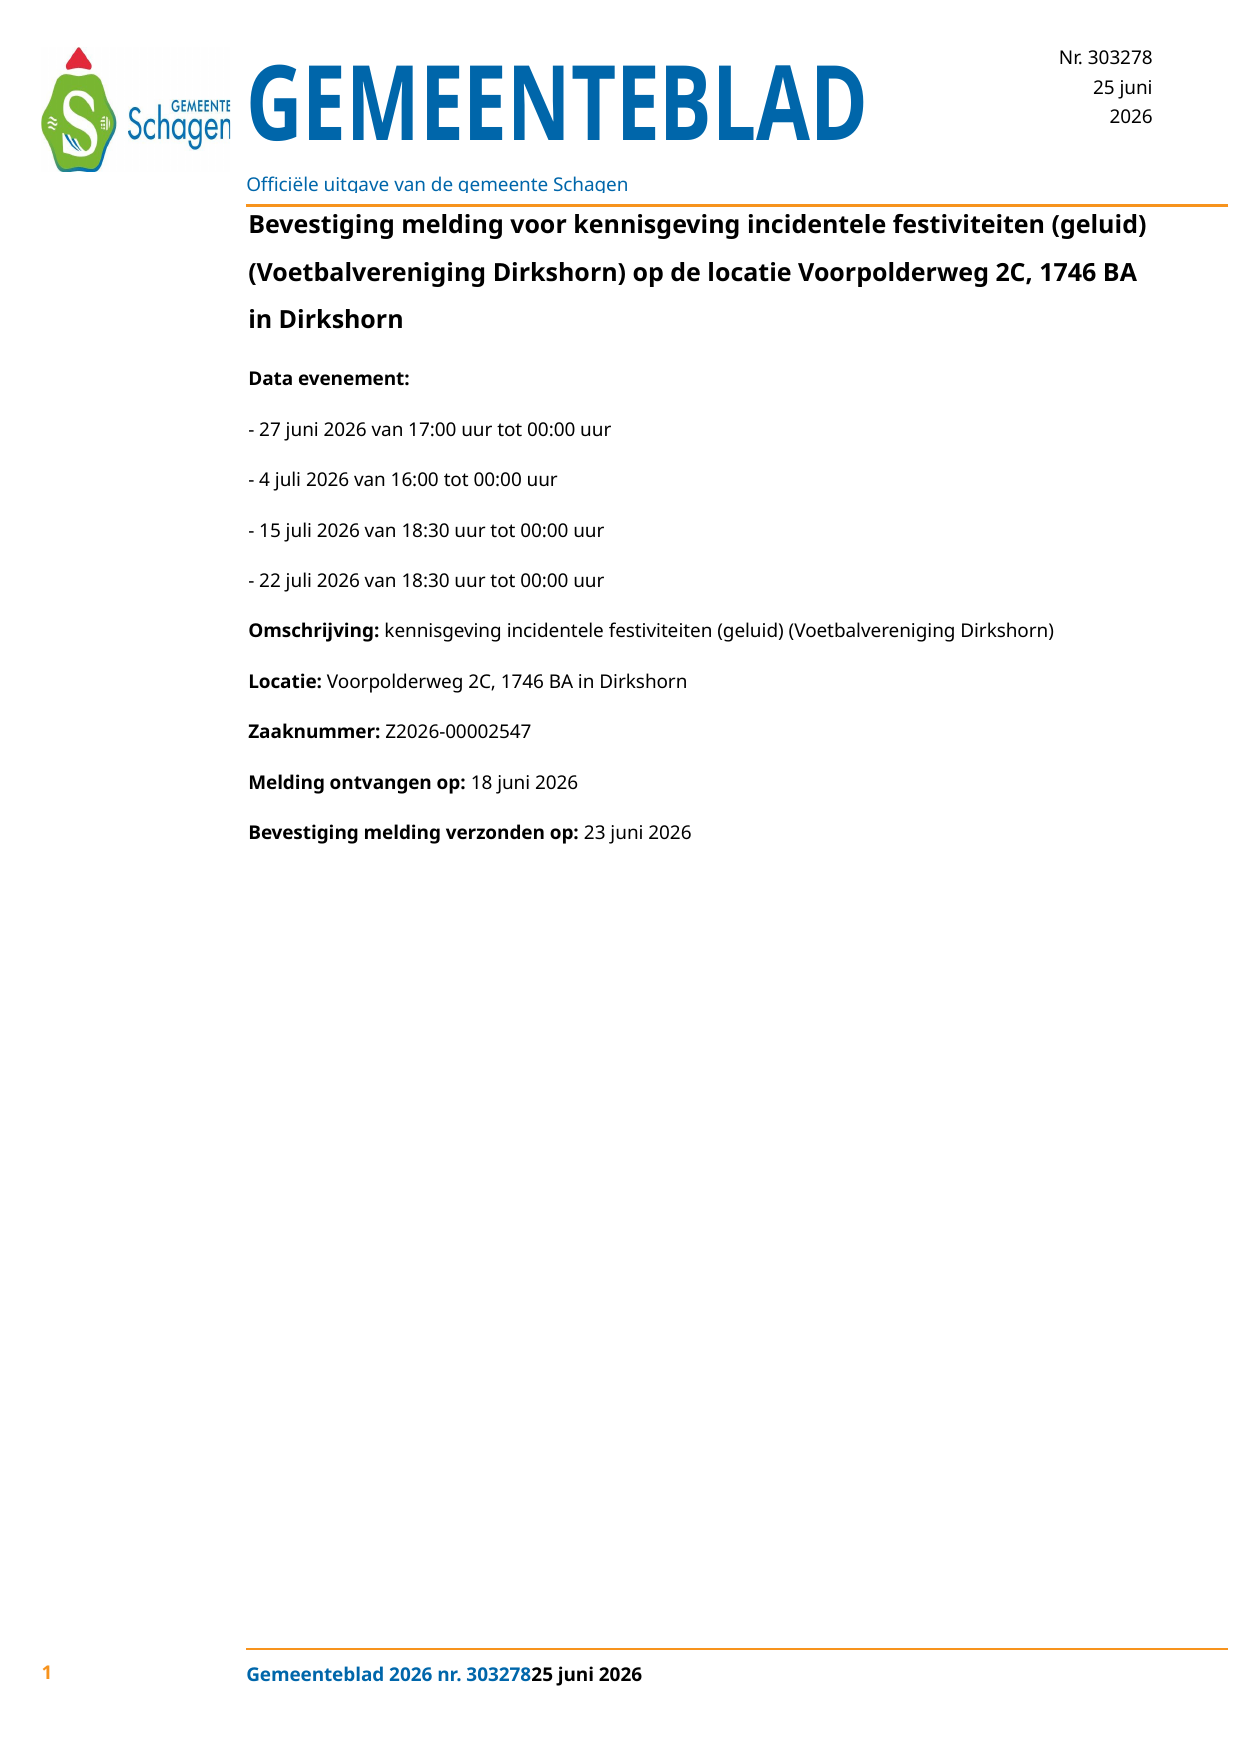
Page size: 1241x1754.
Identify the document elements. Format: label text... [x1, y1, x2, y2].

text Data evenement: [248, 366, 1152, 391]
text Bevestiging melding voor kennisgeving incidentele festiviteiten (geluid) (Voetbalvereniging Dirkshorn) op de locatie Voorpolderweg 2C, 1746 BA in Dirkshorn [248, 207, 1152, 336]
text - 27 juni 2026 van 17:00 uur tot 00:00 uur [248, 416, 1152, 442]
text Zaaknummer: Z2026-00002547 [248, 718, 1152, 744]
text - 15 juli 2026 van 18:30 uur tot 00:00 uur [248, 517, 1152, 542]
text Locatie: Voorpolderweg 2C, 1746 BA in Dirkshorn [248, 668, 1152, 694]
text Melding ontvangen op: 18 juni 2026 [248, 769, 1152, 794]
text Bevestiging melding verzonden op: 23 juni 2026 [248, 819, 1152, 845]
text Omschrijving: kennisgeving incidentele festiviteiten (geluid) (Voetbalvereniging Dirkshorn) [248, 618, 1152, 643]
text - 22 juli 2026 van 18:30 uur tot 00:00 uur [248, 567, 1152, 593]
text - 4 juli 2026 van 16:00 tot 00:00 uur [248, 466, 1152, 492]
picture [41, 47, 231, 172]
